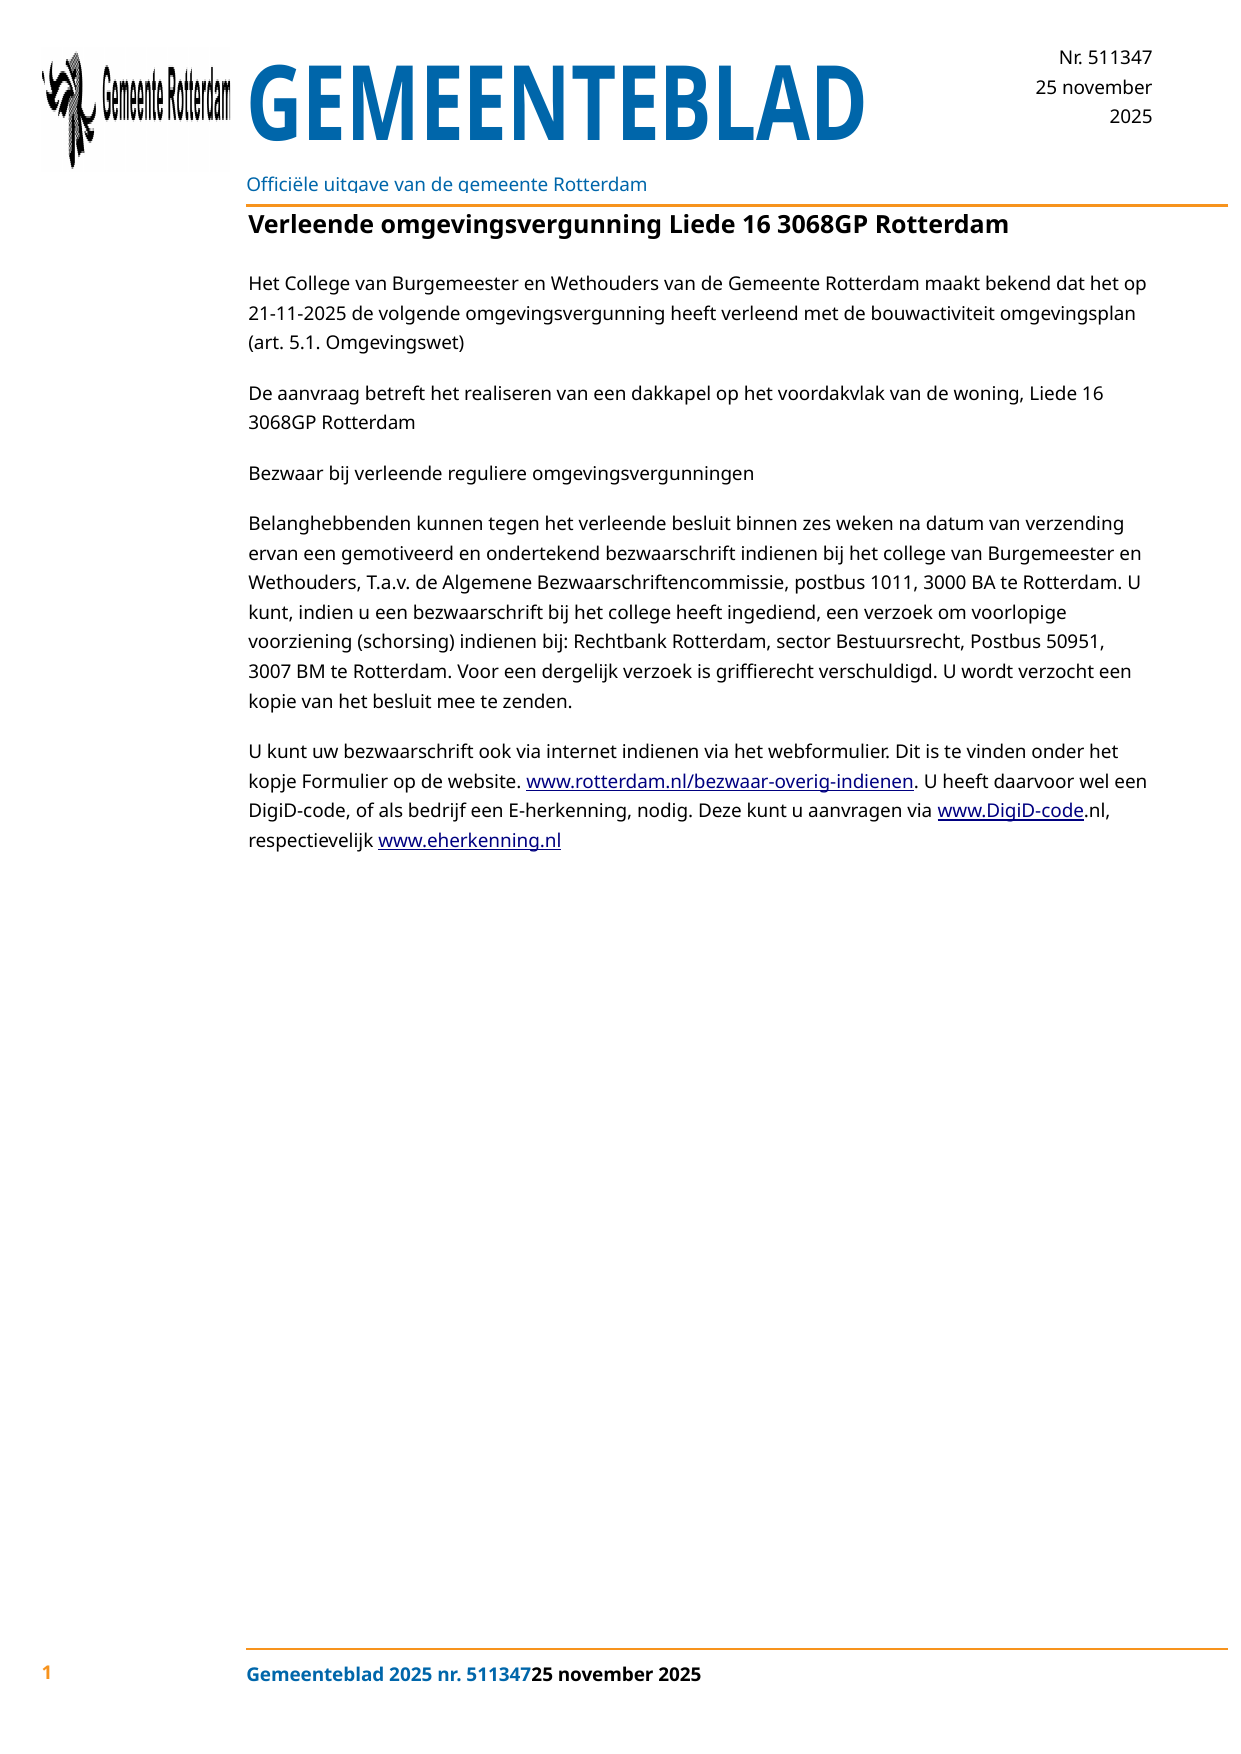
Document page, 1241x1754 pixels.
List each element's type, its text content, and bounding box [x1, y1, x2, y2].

text Het College van Burgemeester en Wethouders van de Gemeente Rotterdam maakt bekend dat het op 21-11-2025 de volgende omgevingsvergunning heeft verleend met de bouwactiviteit omgevingsplan (art. 5.1. Omgevingswet) [248, 270, 1152, 355]
text Verleende omgevingsvergunning Liede 16 3068GP Rotterdam [248, 207, 1152, 241]
text Belanghebbenden kunnen tegen het verleende besluit binnen zes weken na datum van verzending ervan een gemotiveerd en ondertekend bezwaarschrift indienen bij het college van Burgemeester en Wethouders, T.a.v. de Algemene Bezwaarschriftencommissie, postbus 1011, 3000 BA te Rotterdam. U kunt, indien u een bezwaarschrift bij het college heeft ingediend, een verzoek om voorlopige voorziening (schorsing) indienen bij: Rechtbank Rotterdam, sector Bestuursrecht, Postbus 50951, 3007 BM te Rotterdam. Voor een dergelijk verzoek is griffierecht verschuldigd. U wordt verzocht een kopie van het besluit mee te zenden. [248, 510, 1152, 713]
text Bezwaar bij verleende reguliere omgevingsvergunningen [248, 460, 1152, 486]
text De aanvraag betreft het realiseren van een dakkapel op het voordakvlak van de woning, Liede 16 3068GP Rotterdam [248, 380, 1152, 435]
picture [41, 47, 231, 172]
text U kunt uw bezwaarschrift ook via internet indienen via het webformulier. Dit is te vinden onder het kopje Formulier op de website. www.rotterdam.nl/bezwaar-overig-indienen. U heeft daarvoor wel een DigiD-code, of als bedrijf een E-herkenning, nodig. Deze kunt u aanvragen via www.DigiD-code.nl, respectievelijk www.eherkenning.nl [248, 738, 1152, 853]
